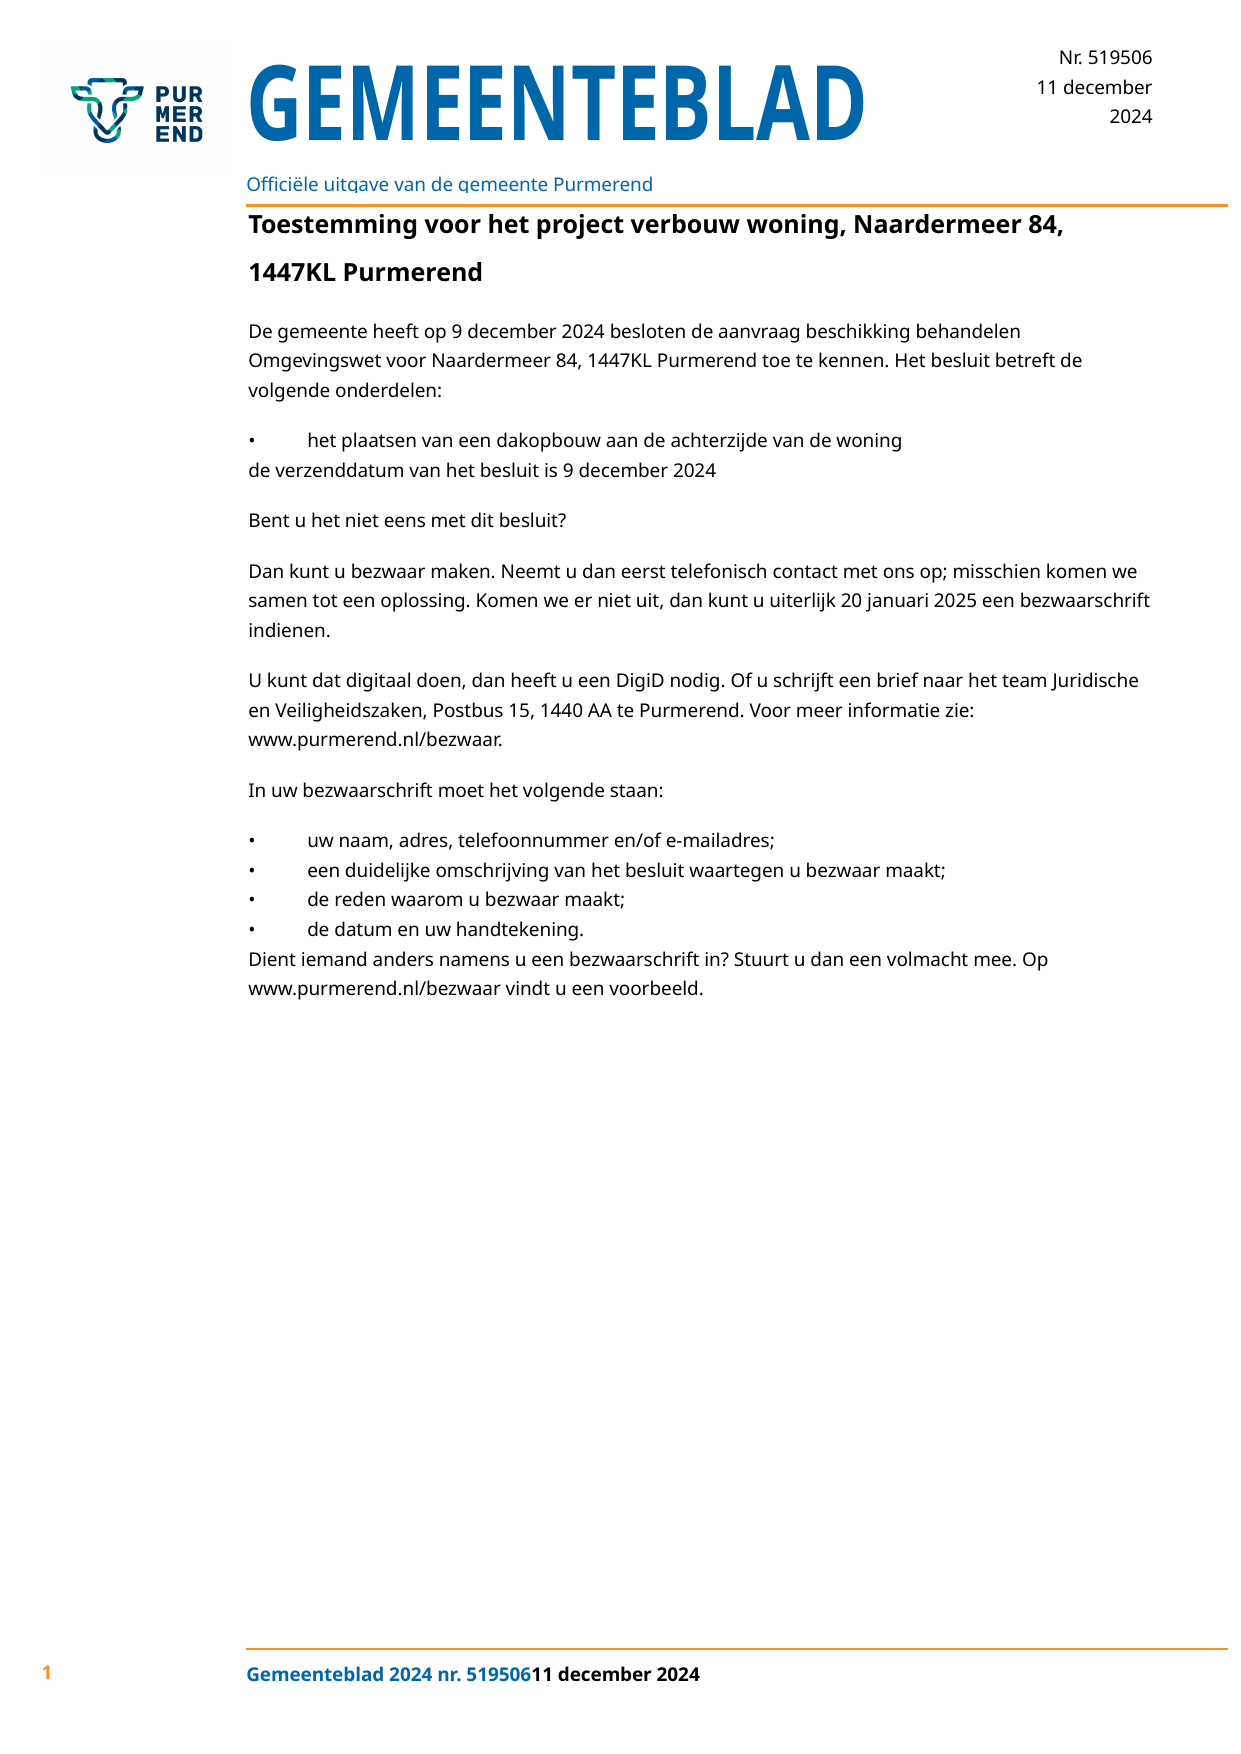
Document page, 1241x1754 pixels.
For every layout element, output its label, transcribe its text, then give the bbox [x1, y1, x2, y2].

picture [41, 47, 231, 172]
list de datum en uw handtekening. [248, 916, 1152, 942]
text Dan kunt u bezwaar maken. Neemt u dan eerst telefonisch contact met ons op; misschien komen we samen tot een oplossing. Komen we er niet uit, dan kunt u uiterlijk 20 januari 2025 een bezwaarschrift indienen. [248, 558, 1152, 643]
text Dient iemand anders namens u een bezwaarschrift in? Stuurt u dan een volmacht mee. Op www.purmerend.nl/bezwaar vindt u een voorbeeld. [248, 946, 1152, 1001]
text De gemeente heeft op 9 december 2024 besloten de aanvraag beschikking behandelen Omgevingswet voor Naardermeer 84, 1447KL Purmerend toe te kennen. Het besluit betreft de volgende onderdelen: [248, 318, 1152, 403]
text Toestemming voor het project verbouw woning, Naardermeer 84, 1447KL Purmerend [248, 207, 1152, 288]
text U kunt dat digitaal doen, dan heeft u een DigiD nodig. Of u schrijft een brief naar het team Juridische en Veiligheidszaken, Postbus 15, 1440 AA te Purmerend. Voor meer informatie zie: www.purmerend.nl/bezwaar. [248, 667, 1152, 752]
list een duidelijke omschrijving van het besluit waartegen u bezwaar maakt; [248, 857, 1152, 883]
list de reden waarom u bezwaar maakt; [248, 887, 1152, 912]
list het plaatsen van een dakopbouw aan de achterzijde van de woning [248, 427, 1152, 453]
text de verzenddatum van het besluit is 9 december 2024 [248, 457, 1152, 483]
text Bent u het niet eens met dit besluit? [248, 507, 1152, 533]
text In uw bezwaarschrift moet het volgende staan: [248, 777, 1152, 803]
list uw naam, adres, telefoonnummer en/of e-mailadres; [248, 827, 1152, 853]
